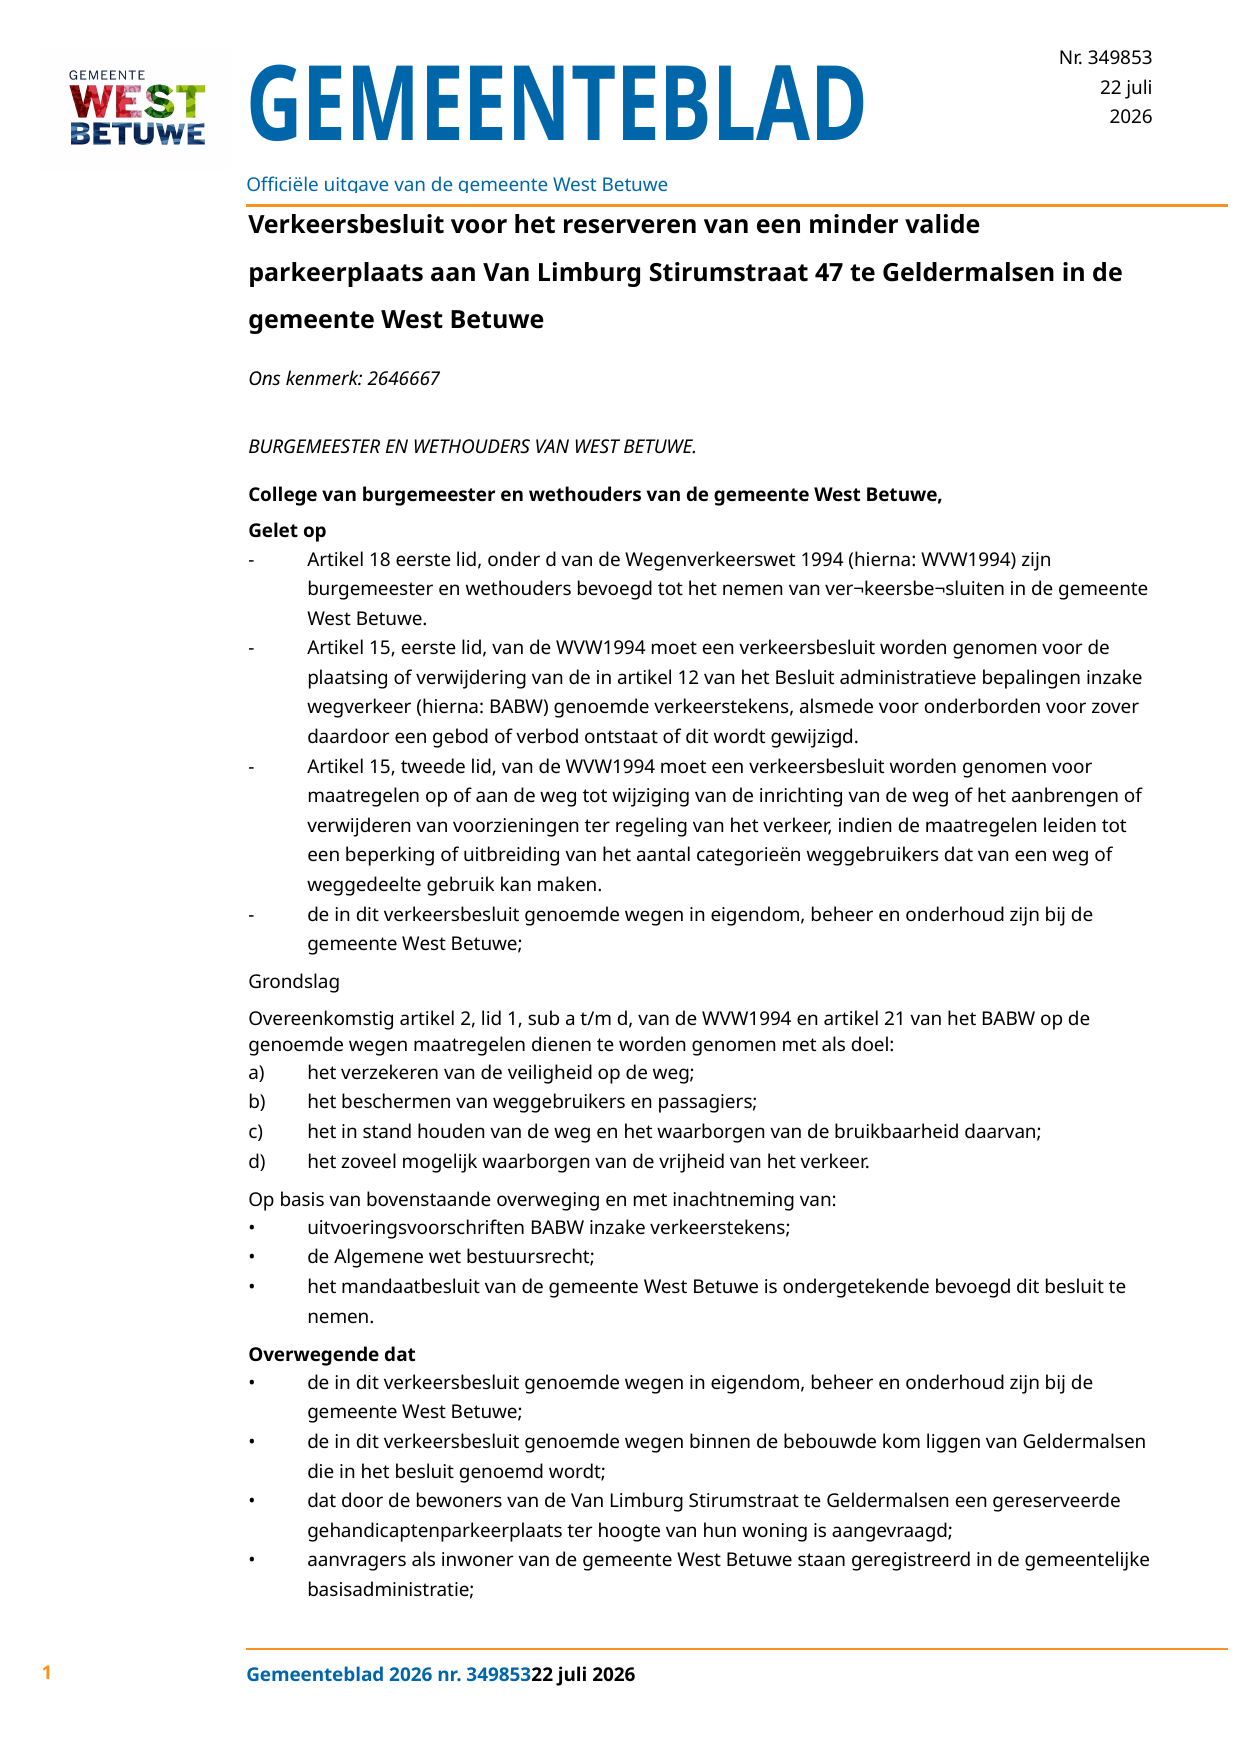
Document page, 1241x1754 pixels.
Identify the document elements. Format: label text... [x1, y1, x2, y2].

list Artikel 15, tweede lid, van de WVW1994 moet een verkeersbesluit worden genomen voor maatregelen op of aan de weg tot wijziging van de inrichting van de weg of het aanbrengen of verwijderen van voorzieningen ter regeling van het verkeer, indien de maatregelen leiden tot een beperking of uitbreiding van het aantal categorieën weggebruikers dat van een weg of weggedeelte gebruik kan maken. [248, 753, 1152, 897]
list het zoveel mogelijk waarborgen van de vrijheid van het verkeer. [248, 1148, 1152, 1173]
list Artikel 15, eerste lid, van de WVW1994 moet een verkeersbesluit worden genomen voor de plaatsing of verwijdering van de in artikel 12 van het Besluit administratieve bepalingen inzake wegverkeer (hierna: BABW) genoemde verkeerstekens, alsmede voor onderborden voor zover daardoor een gebod of verbod ontstaat of dit wordt gewijzigd. [248, 634, 1152, 749]
list uitvoeringsvoorschriften BABW inzake verkeerstekens; [248, 1214, 1152, 1240]
list aanvragers als inwoner van de gemeente West Betuwe staan geregistreerd in de gemeentelijke basisadministratie; [248, 1547, 1152, 1602]
text Grondslag [248, 968, 1152, 994]
text Overwegende dat [248, 1341, 1152, 1366]
list de Algemene wet bestuursrecht; [248, 1244, 1152, 1269]
text Gelet op [248, 517, 1152, 543]
text Op basis van bovenstaande overweging en met inachtneming van: [248, 1186, 1152, 1211]
text BURGEMEESTER EN WETHOUDERS VAN WEST BETUWE. [248, 433, 1152, 459]
list de in dit verkeersbesluit genoemde wegen in eigendom, beheer en onderhoud zijn bij de gemeente West Betuwe; [248, 1369, 1152, 1424]
text College van burgemeester en wethouders van de gemeente West Betuwe, [248, 481, 1152, 507]
list het mandaatbesluit van de gemeente West Betuwe is ondergetekende bevoegd dit besluit te nemen. [248, 1273, 1152, 1328]
list de in dit verkeersbesluit genoemde wegen in eigendom, beheer en onderhoud zijn bij de gemeente West Betuwe; [248, 901, 1152, 956]
text Verkeersbesluit voor het reserveren van een minder valide parkeerplaats aan Van Limburg Stirumstraat 47 te Geldermalsen in de gemeente West Betuwe [248, 207, 1152, 336]
picture [41, 47, 231, 172]
list de in dit verkeersbesluit genoemde wegen binnen de bebouwde kom liggen van Geldermalsen die in het besluit genoemd wordt; [248, 1428, 1152, 1483]
text Ons kenmerk: 2646667 [248, 366, 1152, 391]
list het verzekeren van de veiligheid op de weg; [248, 1059, 1152, 1085]
list Artikel 18 eerste lid, onder d van de Wegenverkeerswet 1994 (hierna: WVW1994) zijn burgemeester en wethouders bevoegd tot het nemen van ver¬keersbe¬sluiten in de gemeente West Betuwe. [248, 546, 1152, 631]
list het in stand houden van de weg en het waarborgen van de bruikbaarheid daarvan; [248, 1118, 1152, 1144]
list het beschermen van weggebruikers en passagiers; [248, 1089, 1152, 1114]
list dat door de bewoners van de Van Limburg Stirumstraat te Geldermalsen een gereserveerde gehandicaptenparkeerplaats ter hoogte van hun woning is aangevraagd; [248, 1487, 1152, 1543]
text Overeenkomstig artikel 2, lid 1, sub a t/m d, van de WVW1994 en artikel 21 van het BABW op de genoemde wegen maatregelen dienen te worden genomen met als doel: [248, 1005, 1152, 1056]
